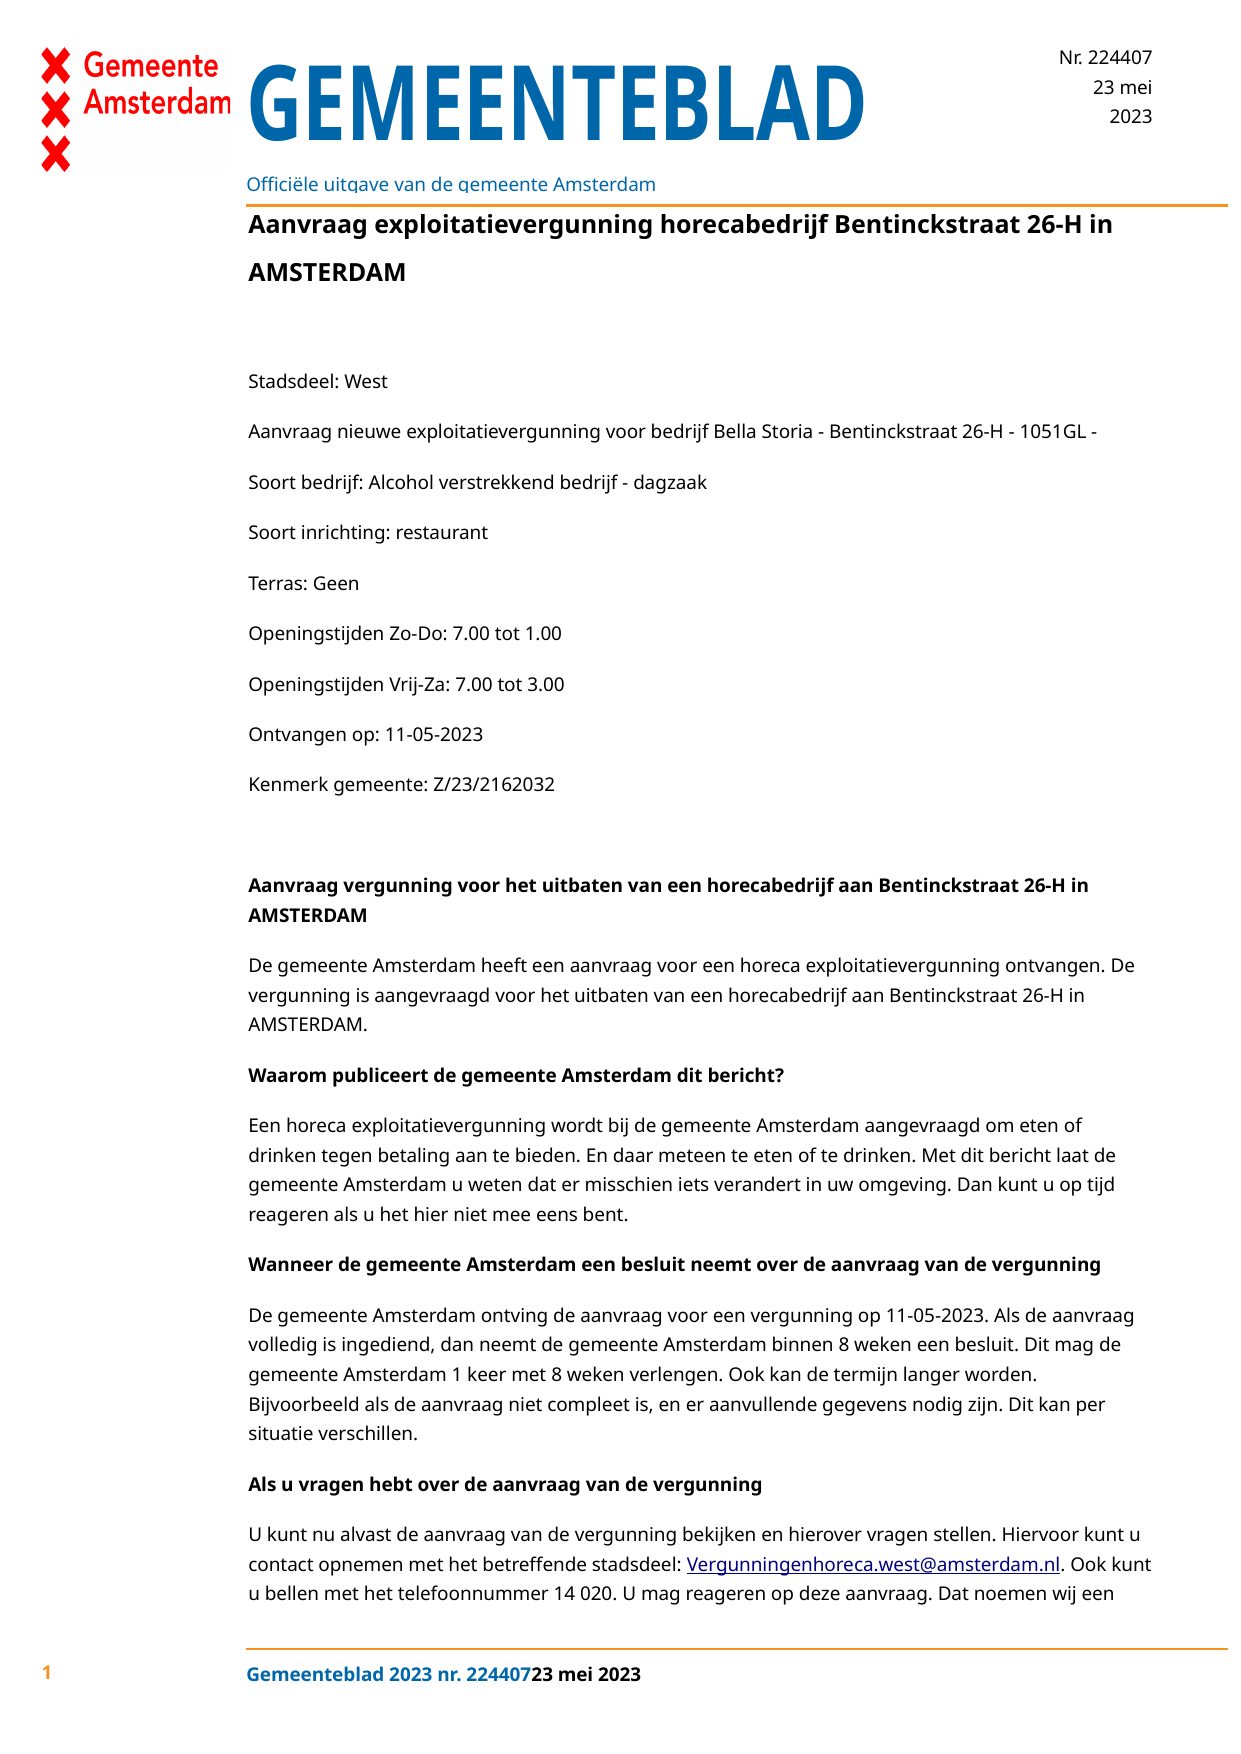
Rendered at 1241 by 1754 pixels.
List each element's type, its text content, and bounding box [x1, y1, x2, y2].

text Een horeca exploitatievergunning wordt bij de gemeente Amsterdam aangevraagd om eten of drinken tegen betaling aan te bieden. En daar meteen te eten of te drinken. Met dit bericht laat de gemeente Amsterdam u weten dat er misschien iets verandert in uw omgeving. Dan kunt u op tijd reageren als u het hier niet mee eens bent. [248, 1112, 1152, 1227]
text Wanneer de gemeente Amsterdam een besluit neemt over de aanvraag van de vergunning [248, 1252, 1152, 1277]
text Aanvraag vergunning voor het uitbaten van een horecabedrijf aan Bentinckstraat 26-H in AMSTERDAM [248, 872, 1152, 928]
text U kunt nu alvast de aanvraag van de vergunning bekijken en hierover vragen stellen. Hiervoor kunt u contact opnemen met het betreffende stadsdeel: Vergunningenhoreca.west@amsterdam.nl. Ook kunt u bellen met het telefoonnummer 14 020. U mag reageren op deze aanvraag. Dat noemen wij een [248, 1521, 1152, 1606]
text Soort bedrijf: Alcohol verstrekkend bedrijf - dagzaak [248, 469, 1152, 495]
text Aanvraag exploitatievergunning horecabedrijf Bentinckstraat 26-H in AMSTERDAM [248, 207, 1152, 288]
text De gemeente Amsterdam heeft een aanvraag voor een horeca exploitatievergunning ontvangen. De vergunning is aangevraagd voor het uitbaten van een horecabedrijf aan Bentinckstraat 26-H in AMSTERDAM. [248, 952, 1152, 1037]
text Als u vragen hebt over de aanvraag van de vergunning [248, 1471, 1152, 1497]
text Terras: Geen [248, 570, 1152, 596]
text Openingstijden Zo-Do: 7.00 tot 1.00 [248, 620, 1152, 646]
text Stadsdeel: West [248, 368, 1152, 394]
text Ontvangen op: 11-05-2023 [248, 721, 1152, 747]
text Kenmerk gemeente: Z/23/2162032 [248, 772, 1152, 797]
text Waarom publiceert de gemeente Amsterdam dit bericht? [248, 1062, 1152, 1088]
picture [41, 47, 231, 172]
text Aanvraag nieuwe exploitatievergunning voor bedrijf Bella Storia - Bentinckstraat 26-H - 1051GL - [248, 419, 1152, 444]
text Openingstijden Vrij-Za: 7.00 tot 3.00 [248, 671, 1152, 697]
text Soort inrichting: restaurant [248, 519, 1152, 545]
text De gemeente Amsterdam ontving de aanvraag voor een vergunning op 11-05-2023. Als de aanvraag volledig is ingediend, dan neemt de gemeente Amsterdam binnen 8 weken een besluit. Dit mag de gemeente Amsterdam 1 keer met 8 weken verlengen. Ook kan de termijn langer worden. Bijvoorbeeld als de aanvraag niet compleet is, en er aanvullende gegevens nodig zijn. Dit kan per situatie verschillen. [248, 1302, 1152, 1446]
